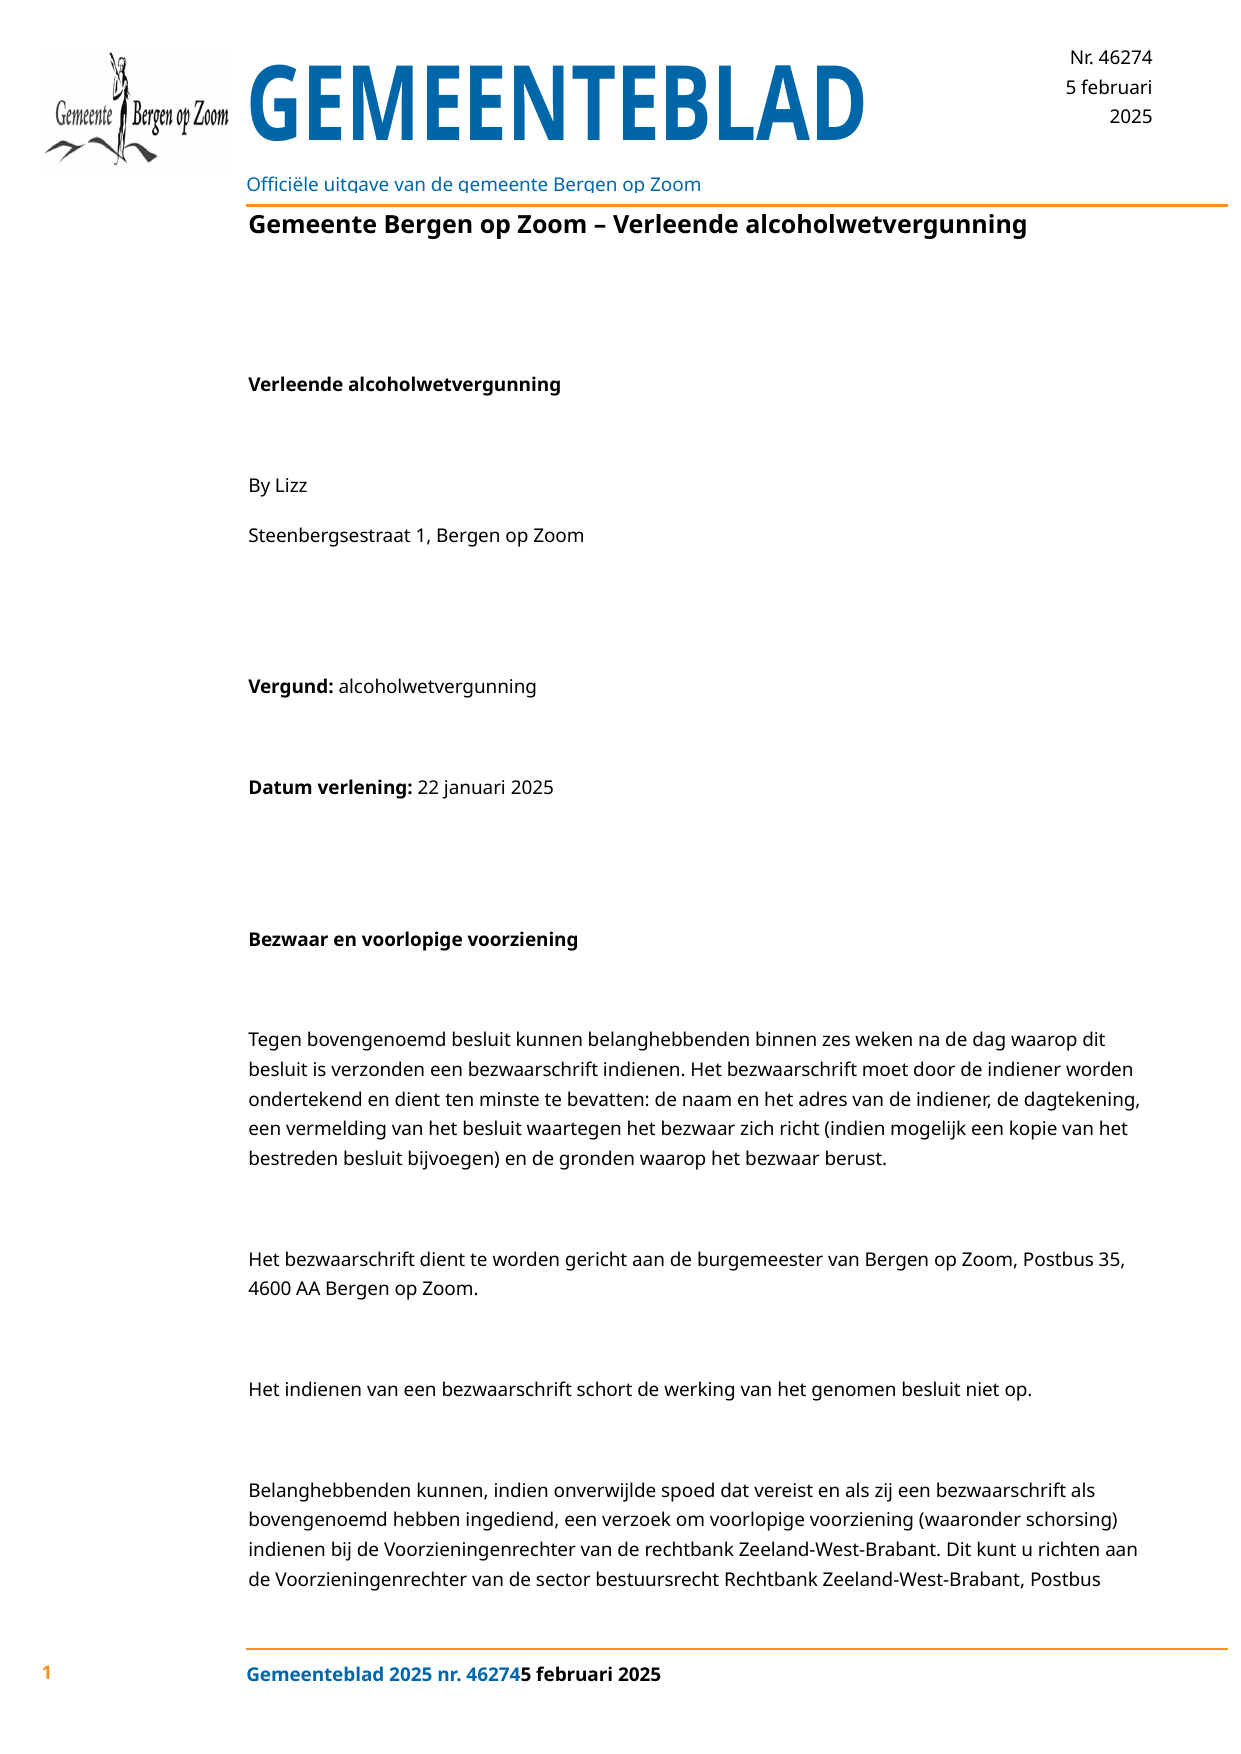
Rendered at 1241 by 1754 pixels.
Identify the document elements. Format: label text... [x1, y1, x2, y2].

text Steenbergsestraat 1, Bergen op Zoom [248, 522, 1152, 548]
picture [41, 47, 231, 172]
text By Lizz [248, 472, 1152, 498]
text Het indienen van een bezwaarschrift schort de werking van het genomen besluit niet op. [248, 1376, 1152, 1402]
text Tegen bovengenoemd besluit kunnen belanghebbenden binnen zes weken na de dag waarop dit besluit is verzonden een bezwaarschrift indienen. Het bezwaarschrift moet door de indiener worden ondertekend en dient ten minste te bevatten: de naam en het adres van de indiener, de dagtekening, een vermelding van het besluit waartegen het bezwaar zich richt (indien mogelijk een kopie van het bestreden besluit bijvoegen) en de gronden waarop het bezwaar berust. [248, 1027, 1152, 1171]
text Datum verlening: 22 januari 2025 [248, 774, 1152, 800]
text Vergund: alcoholwetvergunning [248, 674, 1152, 699]
text Verleende alcoholwetvergunning [248, 371, 1152, 397]
text Bezwaar en voorlopige voorziening [248, 926, 1152, 951]
text Belanghebbenden kunnen, indien onverwijlde spoed dat vereist en als zij een bezwaarschrift als bovengenoemd hebben ingediend, een verzoek om voorlopige voorziening (waaronder schorsing) indienen bij de Voorzieningenrechter van de rechtbank Zeeland-West-Brabant. Dit kunt u richten aan de Voorzieningenrechter van de sector bestuursrecht Rechtbank Zeeland-West-Brabant, Postbus [248, 1477, 1152, 1591]
text Gemeente Bergen op Zoom – Verleende alcoholwetvergunning [248, 207, 1152, 241]
text Het bezwaarschrift dient te worden gericht aan de burgemeester van Bergen op Zoom, Postbus 35, 4600 AA Bergen op Zoom. [248, 1246, 1152, 1301]
